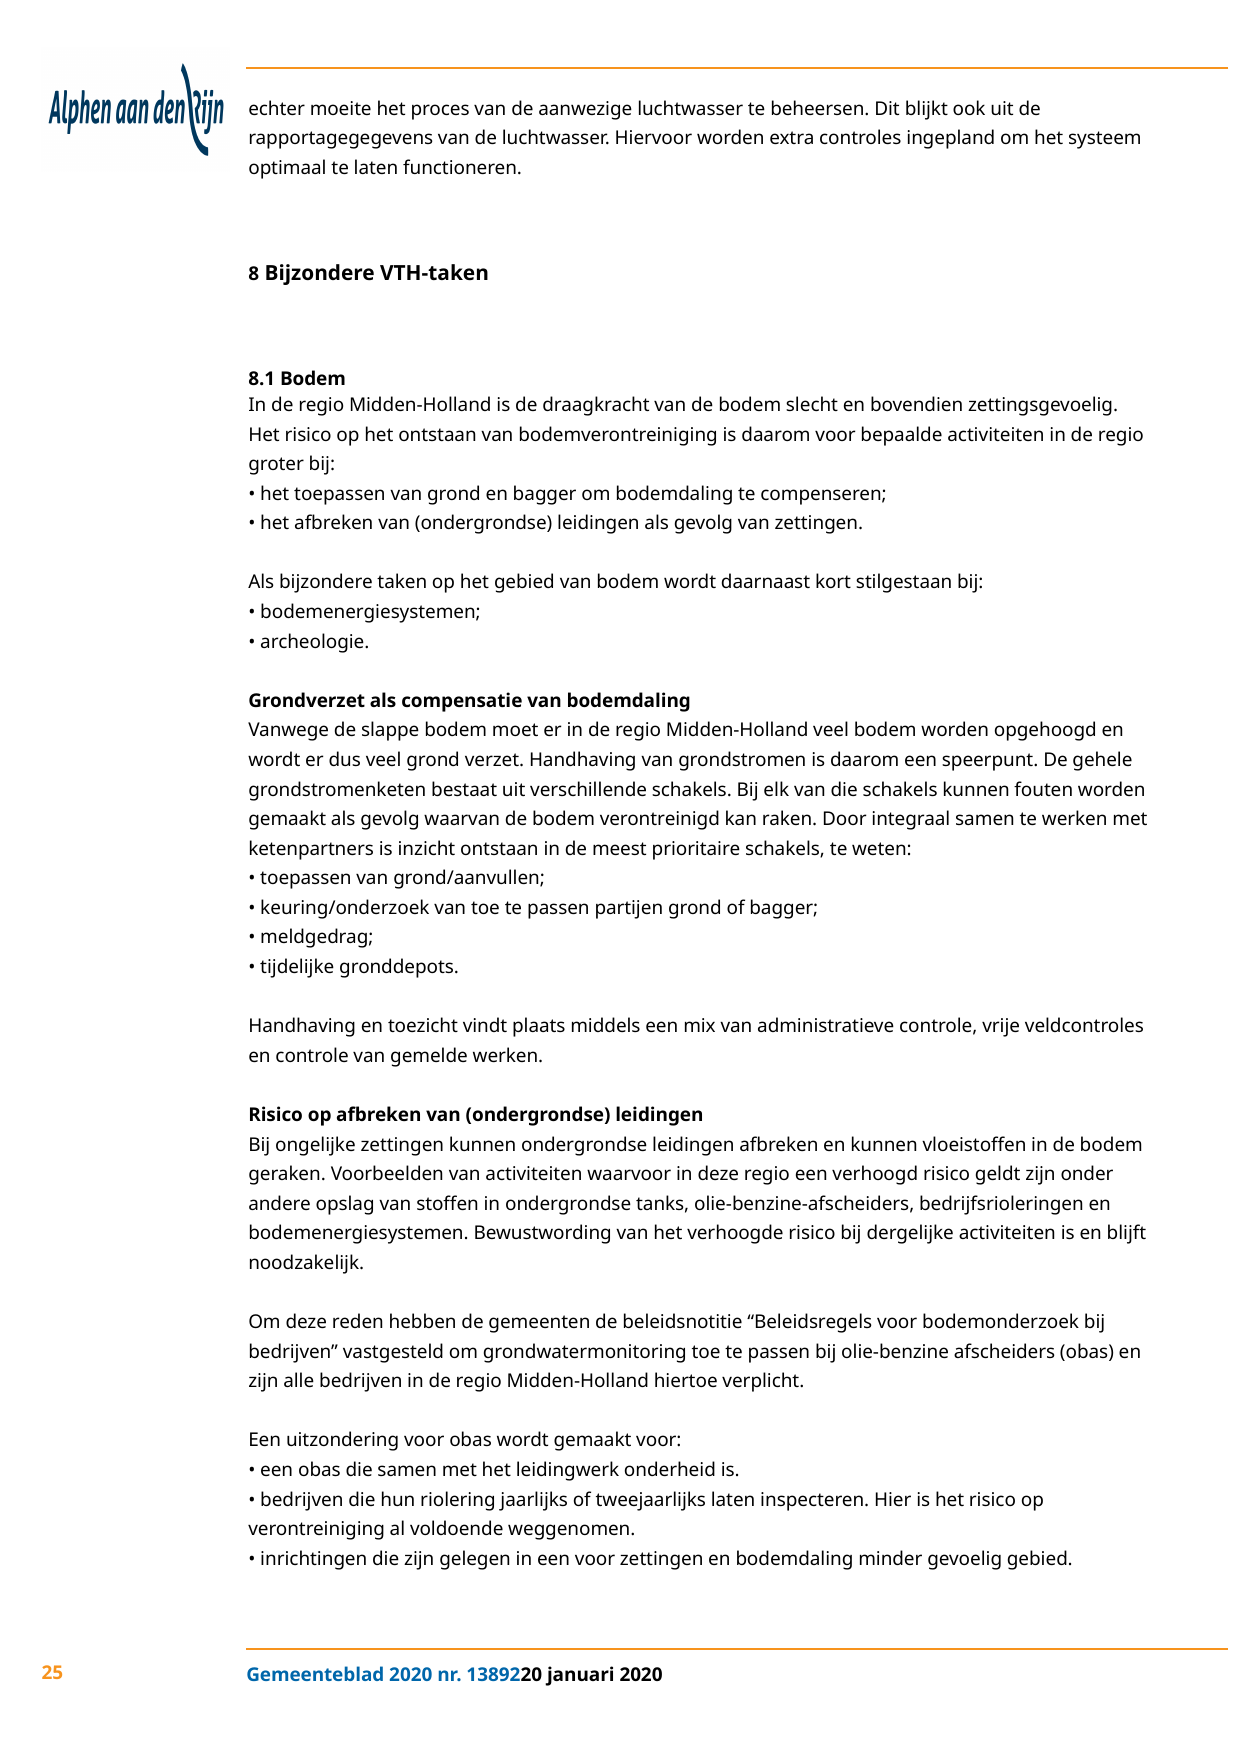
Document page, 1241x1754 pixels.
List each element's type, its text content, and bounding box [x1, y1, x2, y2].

picture [41, 47, 231, 172]
text • toepassen van grond/aanvullen; [248, 864, 1152, 890]
text • tijdelijke gronddepots. [248, 953, 1152, 979]
text • een obas die samen met het leidingwerk onderheid is. [248, 1456, 1152, 1482]
table_header echter moeite het proces van de aanwezige luchtwasser te beheersen. Dit blijkt ook uit de rapportagegegevens van de luchtwasser. Hiervoor worden extra controles ingepland om het systeem optimaal te laten functioneren. [248, 95, 1152, 180]
text Bij ongelijke zettingen kunnen ondergrondse leidingen afbreken en kunnen vloeistoffen in de bodem geraken. Voorbeelden van activiteiten waarvoor in deze regio een verhoogd risico geldt zijn onder andere opslag van stoffen in ondergrondse tanks, olie-benzine-afscheiders, bedrijfsrioleringen en bodemenergiesystemen. Bewustwording van het verhoogde risico bij dergelijke activiteiten is en blijft noodzakelijk. [248, 1131, 1152, 1275]
text • bodemenergiesystemen; [248, 598, 1152, 624]
text Handhaving en toezicht vindt plaats middels een mix van administratieve controle, vrije veldcontroles en controle van gemelde werken. [248, 1012, 1152, 1068]
text Vanwege de slappe bodem moet er in de regio Midden-Holland veel bodem worden opgehoogd en wordt er dus veel grond verzet. Handhaving van grondstromen is daarom een speerpunt. De gehele grondstromenketen bestaat uit verschillende schakels. Bij elk van die schakels kunnen fouten worden gemaakt als gevolg waarvan de bodem verontreinigd kan raken. Door integraal samen te werken met ketenpartners is inzicht ontstaan in de meest prioritaire schakels, te weten: [248, 717, 1152, 861]
text • meldgedrag; [248, 924, 1152, 949]
text • het afbreken van (ondergrondse) leidingen als gevolg van zettingen. [248, 509, 1152, 535]
text • archeologie. [248, 628, 1152, 653]
text In de regio Midden-Holland is de draagkracht van de bodem slecht en bovendien zettingsgevoelig. Het risico op het ontstaan van bodemverontreiniging is daarom voor bepaalde activiteiten in de regio groter bij: [248, 391, 1152, 476]
text Om deze reden hebben de gemeenten de beleidsnotitie “Beleidsregels voor bodemonderzoek bij bedrijven” vastgesteld om grondwatermonitoring toe te passen bij olie-benzine afscheiders (obas) en zijn alle bedrijven in de regio Midden-Holland hiertoe verplicht. [248, 1308, 1152, 1393]
text • bedrijven die hun riolering jaarlijks of tweejaarlijks laten inspecteren. Hier is het risico op verontreiniging al voldoende weggenomen. [248, 1486, 1152, 1541]
text Als bijzondere taken op het gebied van bodem wordt daarnaast kort stilgestaan bij: [248, 569, 1152, 594]
text Grondverzet als compensatie van bodemdaling [248, 687, 1152, 713]
text Risico op afbreken van (ondergrondse) leidingen [248, 1101, 1152, 1127]
text 8.1 Bodem [248, 365, 1152, 391]
text • keuring/onderzoek van toe te passen partijen grond of bagger; [248, 894, 1152, 920]
text • inrichtingen die zijn gelegen in een voor zettingen en bodemdaling minder gevoelig gebied. [248, 1545, 1152, 1571]
text 8 Bijzondere VTH-taken [248, 258, 1152, 287]
text Een uitzondering voor obas wordt gemaakt voor: [248, 1427, 1152, 1452]
text • het toepassen van grond en bagger om bodemdaling te compenseren; [248, 480, 1152, 506]
